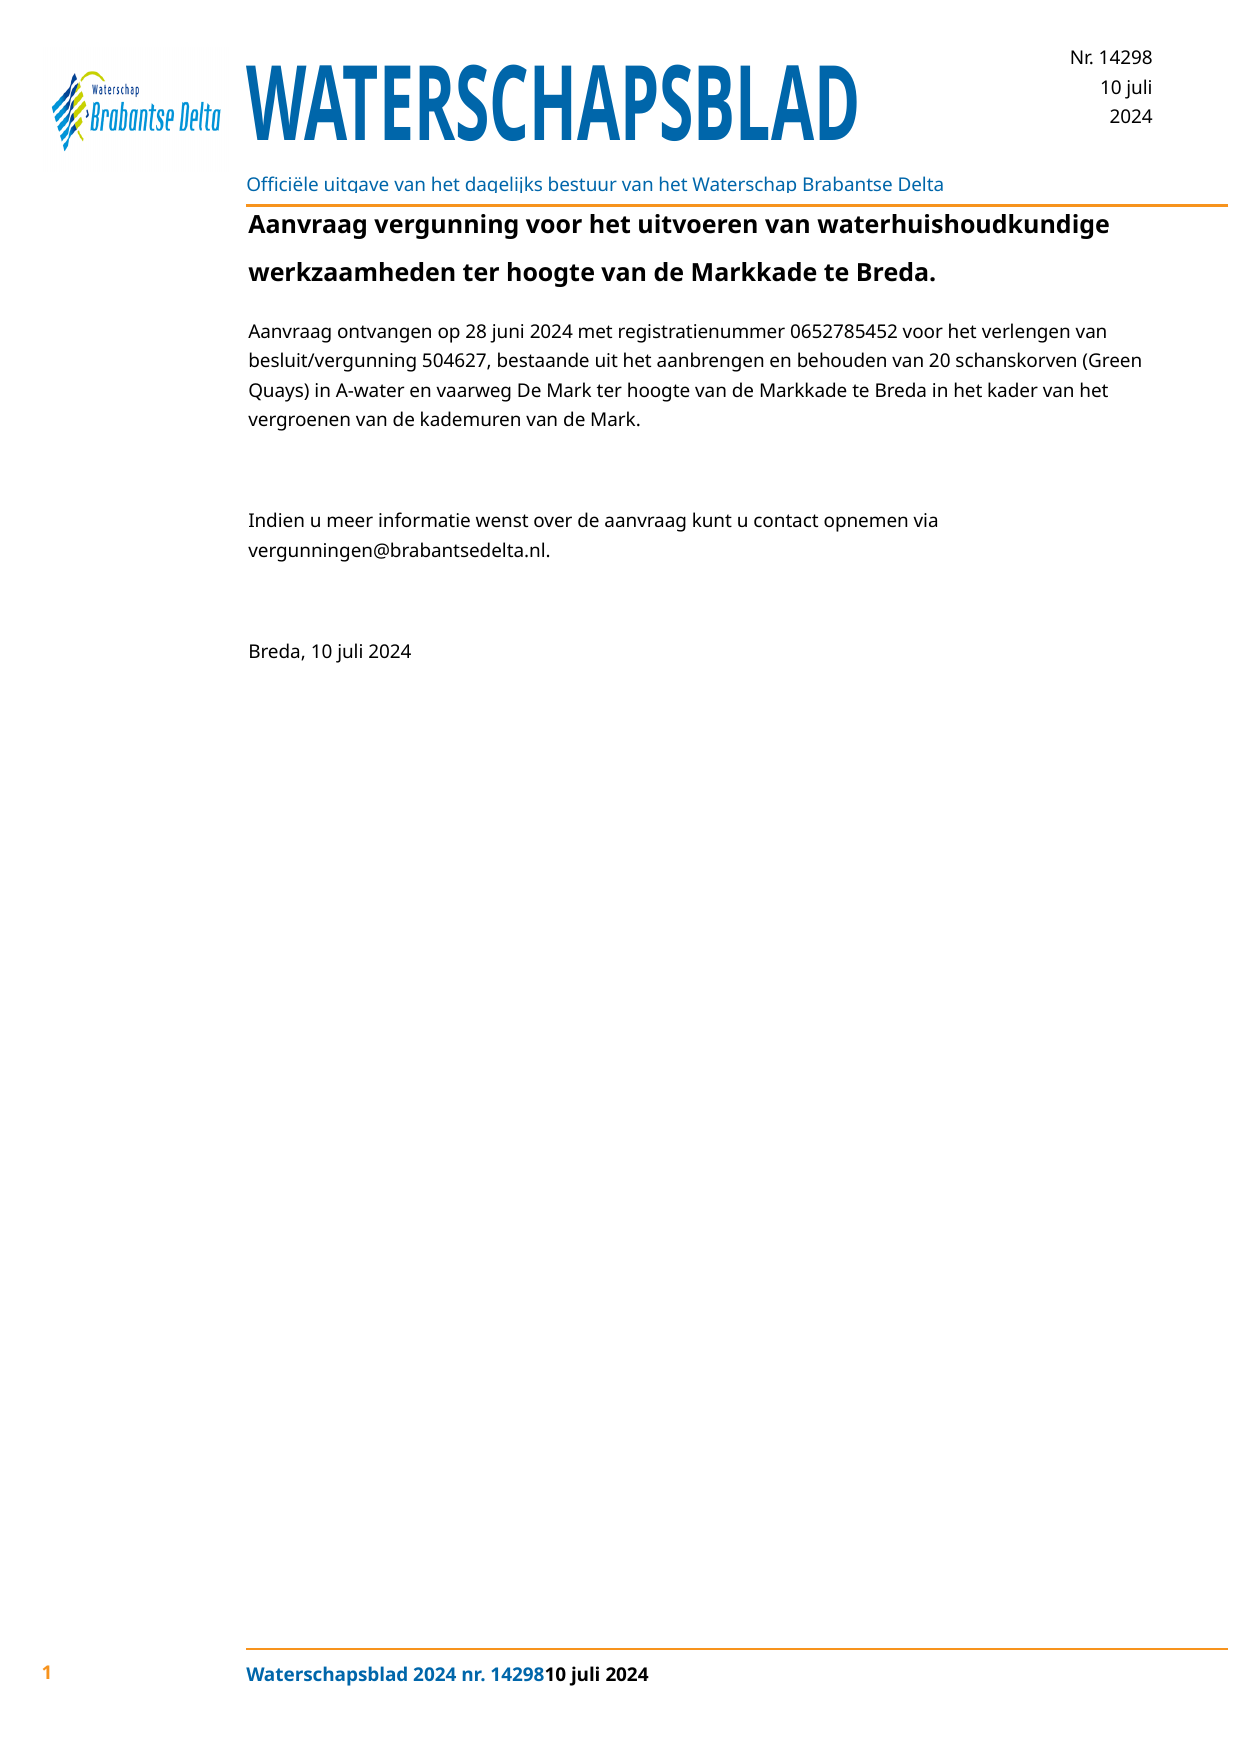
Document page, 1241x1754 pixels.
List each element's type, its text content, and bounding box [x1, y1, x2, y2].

text Aanvraag vergunning voor het uitvoeren van waterhuishoudkundige werkzaamheden ter hoogte van de Markkade te Breda. [248, 207, 1152, 288]
picture [41, 47, 231, 172]
text Indien u meer informatie wenst over de aanvraag kunt u contact opnemen via vergunningen@brabantsedelta.nl. [248, 507, 1152, 563]
text Aanvraag ontvangen op 28 juni 2024 met registratienummer 0652785452 voor het verlengen van besluit/vergunning 504627, bestaande uit het aanbrengen en behouden van 20 schanskorven (Green Quays) in A-water en vaarweg De Mark ter hoogte van de Markkade te Breda in het kader van het vergroenen van de kademuren van de Mark. [248, 318, 1152, 432]
text Breda, 10 juli 2024 [248, 638, 1152, 664]
